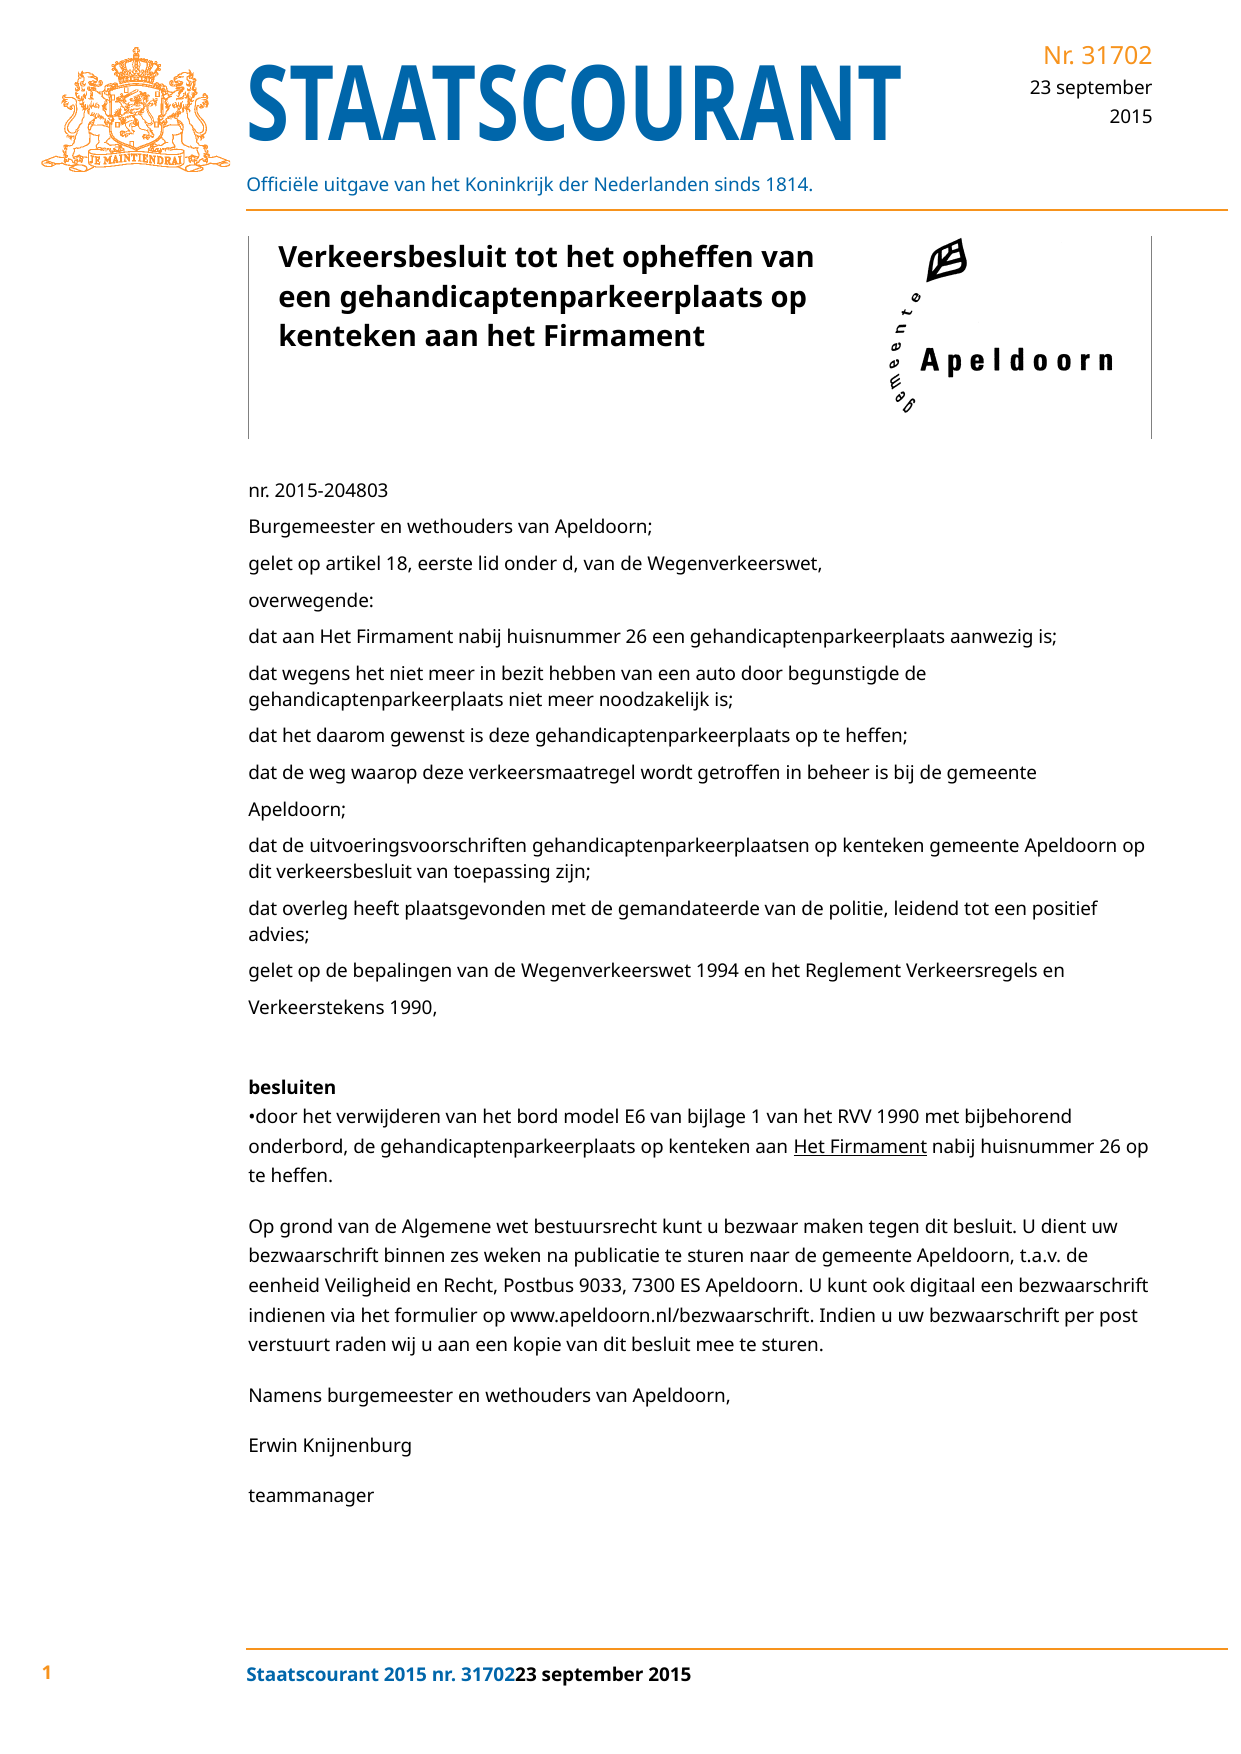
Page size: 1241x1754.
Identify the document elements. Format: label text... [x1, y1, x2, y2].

text •door het verwijderen van het bord model E6 van bijlage 1 van het RVV 1990 met bijbehorend onderbord, de gehandicaptenparkeerplaats op kenteken aan Het Firmament nabij huisnummer 26 op te heffen. [248, 1103, 1152, 1188]
text dat de uitvoeringsvoorschriften gehandicaptenparkeerplaatsen op kenteken gemeente Apeldoorn op dit verkeersbesluit van toepassing zijn; [248, 833, 1152, 884]
picture [888, 236, 1113, 414]
text Namens burgemeester en wethouders van Apeldoorn, [248, 1382, 1152, 1408]
table_header [850, 236, 888, 413]
text teammanager [248, 1483, 1152, 1508]
text besluiten [248, 1074, 1152, 1100]
text Verkeerstekens 1990, [248, 994, 1152, 1020]
text nr. 2015-204803 [248, 477, 1152, 503]
text Apeldoorn; [248, 796, 1152, 822]
text dat overleg heeft plaatsgevonden met de gemandateerde van de politie, leidend tot een positief advies; [248, 895, 1152, 947]
picture [41, 47, 231, 172]
text dat wegens het niet meer in bezit hebben van een auto door begunstigde de gehandicaptenparkeerplaats niet meer noodzakelijk is; [248, 660, 1152, 712]
text dat de weg waarop deze verkeersmaatregel wordt getroffen in beheer is bij de gemeente [248, 759, 1152, 785]
text overwegende: [248, 587, 1152, 613]
text dat het daarom gewenst is deze gehandicaptenparkeerplaats op te heffen; [248, 723, 1152, 748]
text Burgemeester en wethouders van Apeldoorn; [248, 514, 1152, 539]
text Op grond van de Algemene wet bestuursrecht kunt u bezwaar maken tegen dit besluit. U dient uw bezwaarschrift binnen zes weken na publicatie te sturen naar de gemeente Apeldoorn, t.a.v. de eenheid Veiligheid en Recht, Postbus 9033, 7300 ES Apeldoorn. U kunt ook digitaal een bezwaarschrift indienen via het formulier op www.apeldoorn.nl/bezwaarschrift. Indien u uw bezwaarschrift per post verstuurt raden wij u aan een kopie van dit besluit mee te sturen. [248, 1213, 1152, 1357]
text gelet op de bepalingen van de Wegenverkeerswet 1994 en het Reglement Verkeersregels en [248, 957, 1152, 983]
table_header [1113, 236, 1151, 413]
table_header [850, 414, 1151, 439]
table_header Verkeersbesluit tot het opheffen van een gehandicaptenparkeerplaats op kenteken aan het Firmament [249, 236, 850, 439]
text Erwin Knijnenburg [248, 1432, 1152, 1458]
text dat aan Het Firmament nabij huisnummer 26 een gehandicaptenparkeerplaats aanwezig is; [248, 624, 1152, 649]
text gelet op artikel 18, eerste lid onder d, van de Wegenverkeerswet, [248, 550, 1152, 576]
